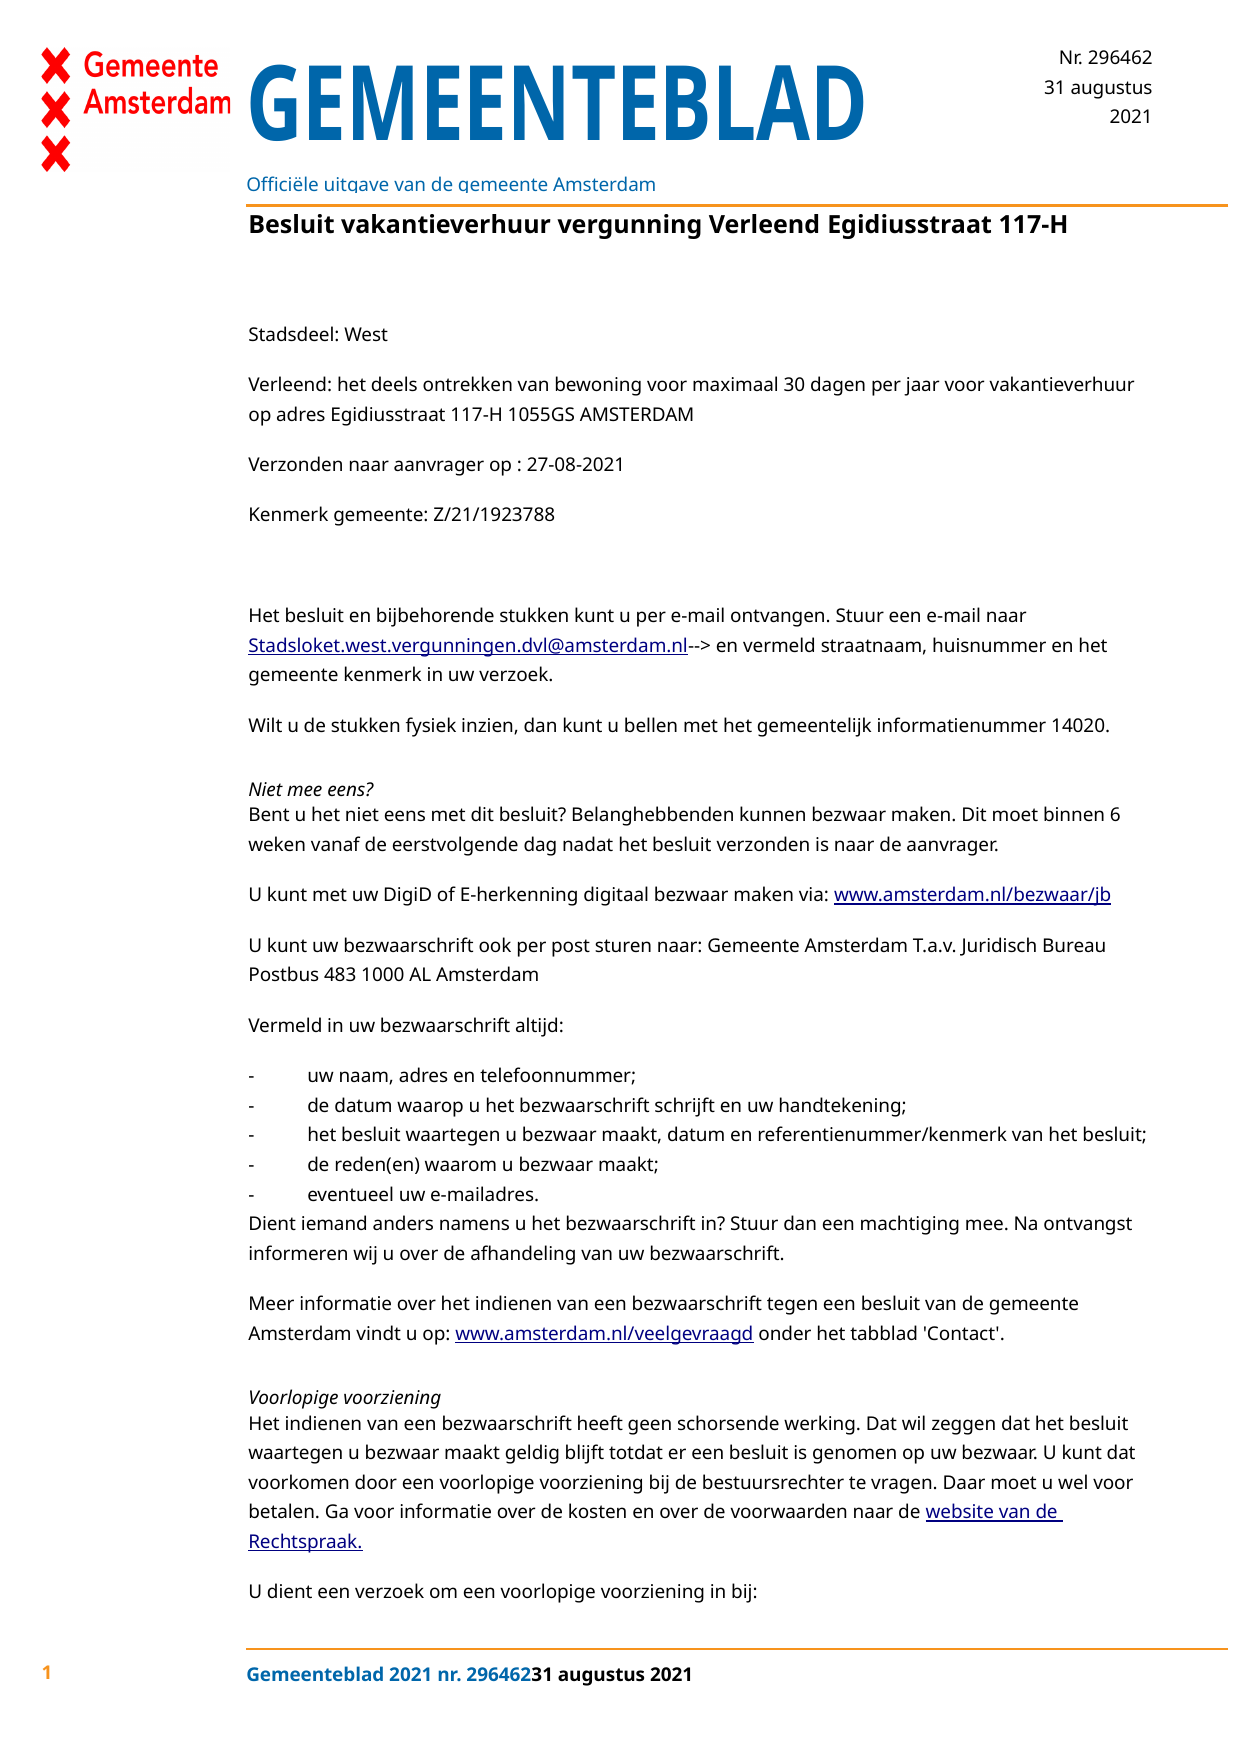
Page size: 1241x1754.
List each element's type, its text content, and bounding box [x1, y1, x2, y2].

text U kunt met uw DigiD of E-herkenning digitaal bezwaar maken via: www.amsterdam.nl/bezwaar/jb [248, 882, 1152, 907]
text Kenmerk gemeente: Z/21/1923788 [248, 502, 1152, 527]
text U kunt uw bezwaarschrift ook per post sturen naar: Gemeente Amsterdam T.a.v. Juridisch Bureau Postbus 483 1000 AL Amsterdam [248, 932, 1152, 987]
picture [41, 47, 231, 172]
list de datum waarop u het bezwaarschrift schrijft en uw handtekening; [248, 1092, 1152, 1118]
list het besluit waartegen u bezwaar maakt, datum en referentienummer/kenmerk van het besluit; [248, 1122, 1152, 1147]
text Meer informatie over het indienen van een bezwaarschrift tegen een besluit van de gemeente Amsterdam vindt u op: www.amsterdam.nl/veelgevraagd onder het tabblad 'Contact'. [248, 1290, 1152, 1346]
text Wilt u de stukken fysiek inzien, dan kunt u bellen met het gemeentelijk informatienummer 14020. [248, 712, 1152, 738]
text Stadsdeel: West [248, 321, 1152, 346]
text Niet mee eens? [248, 776, 1152, 802]
text Verleend: het deels ontrekken van bewoning voor maximaal 30 dagen per jaar voor vakantieverhuur op adres Egidiusstraat 117-H 1055GS AMSTERDAM [248, 371, 1152, 426]
text Het indienen van een bezwaarschrift heeft geen schorsende werking. Dat wil zeggen dat het besluit waartegen u bezwaar maakt geldig blijft totdat er een besluit is genomen op uw bezwaar. U kunt dat voorkomen door een voorlopige voorziening bij de bestuursrechter te vragen. Daar moet u wel voor betalen. Ga voor informatie over de kosten en over de voorwaarden naar de website van de Rechtspraak. [248, 1410, 1152, 1554]
text Verzonden naar aanvrager op : 27-08-2021 [248, 451, 1152, 477]
text Bent u het niet eens met dit besluit? Belanghebbenden kunnen bezwaar maken. Dit moet binnen 6 weken vanaf de eerstvolgende dag nadat het besluit verzonden is naar de aanvrager. [248, 802, 1152, 857]
list eventueel uw e-mailadres. [248, 1181, 1152, 1207]
text Besluit vakantieverhuur vergunning Verleend Egidiusstraat 117-H [248, 207, 1152, 241]
text Voorlopige voorziening [248, 1384, 1152, 1410]
text Vermeld in uw bezwaarschrift altijd: [248, 1012, 1152, 1038]
list uw naam, adres en telefoonnummer; [248, 1062, 1152, 1088]
text Dient iemand anders namens u het bezwaarschrift in? Stuur dan een machtiging mee. Na ontvangst informeren wij u over de afhandeling van uw bezwaarschrift. [248, 1210, 1152, 1266]
list de reden(en) waarom u bezwaar maakt; [248, 1151, 1152, 1177]
text U dient een verzoek om een voorlopige voorziening in bij: [248, 1578, 1152, 1604]
text Het besluit en bijbehorende stukken kunt u per e-mail ontvangen. Stuur een e-mail naar Stadsloket.west.vergunningen.dvl@amsterdam.nl--> en vermeld straatnaam, huisnummer en het gemeente kenmerk in uw verzoek. [248, 602, 1152, 687]
